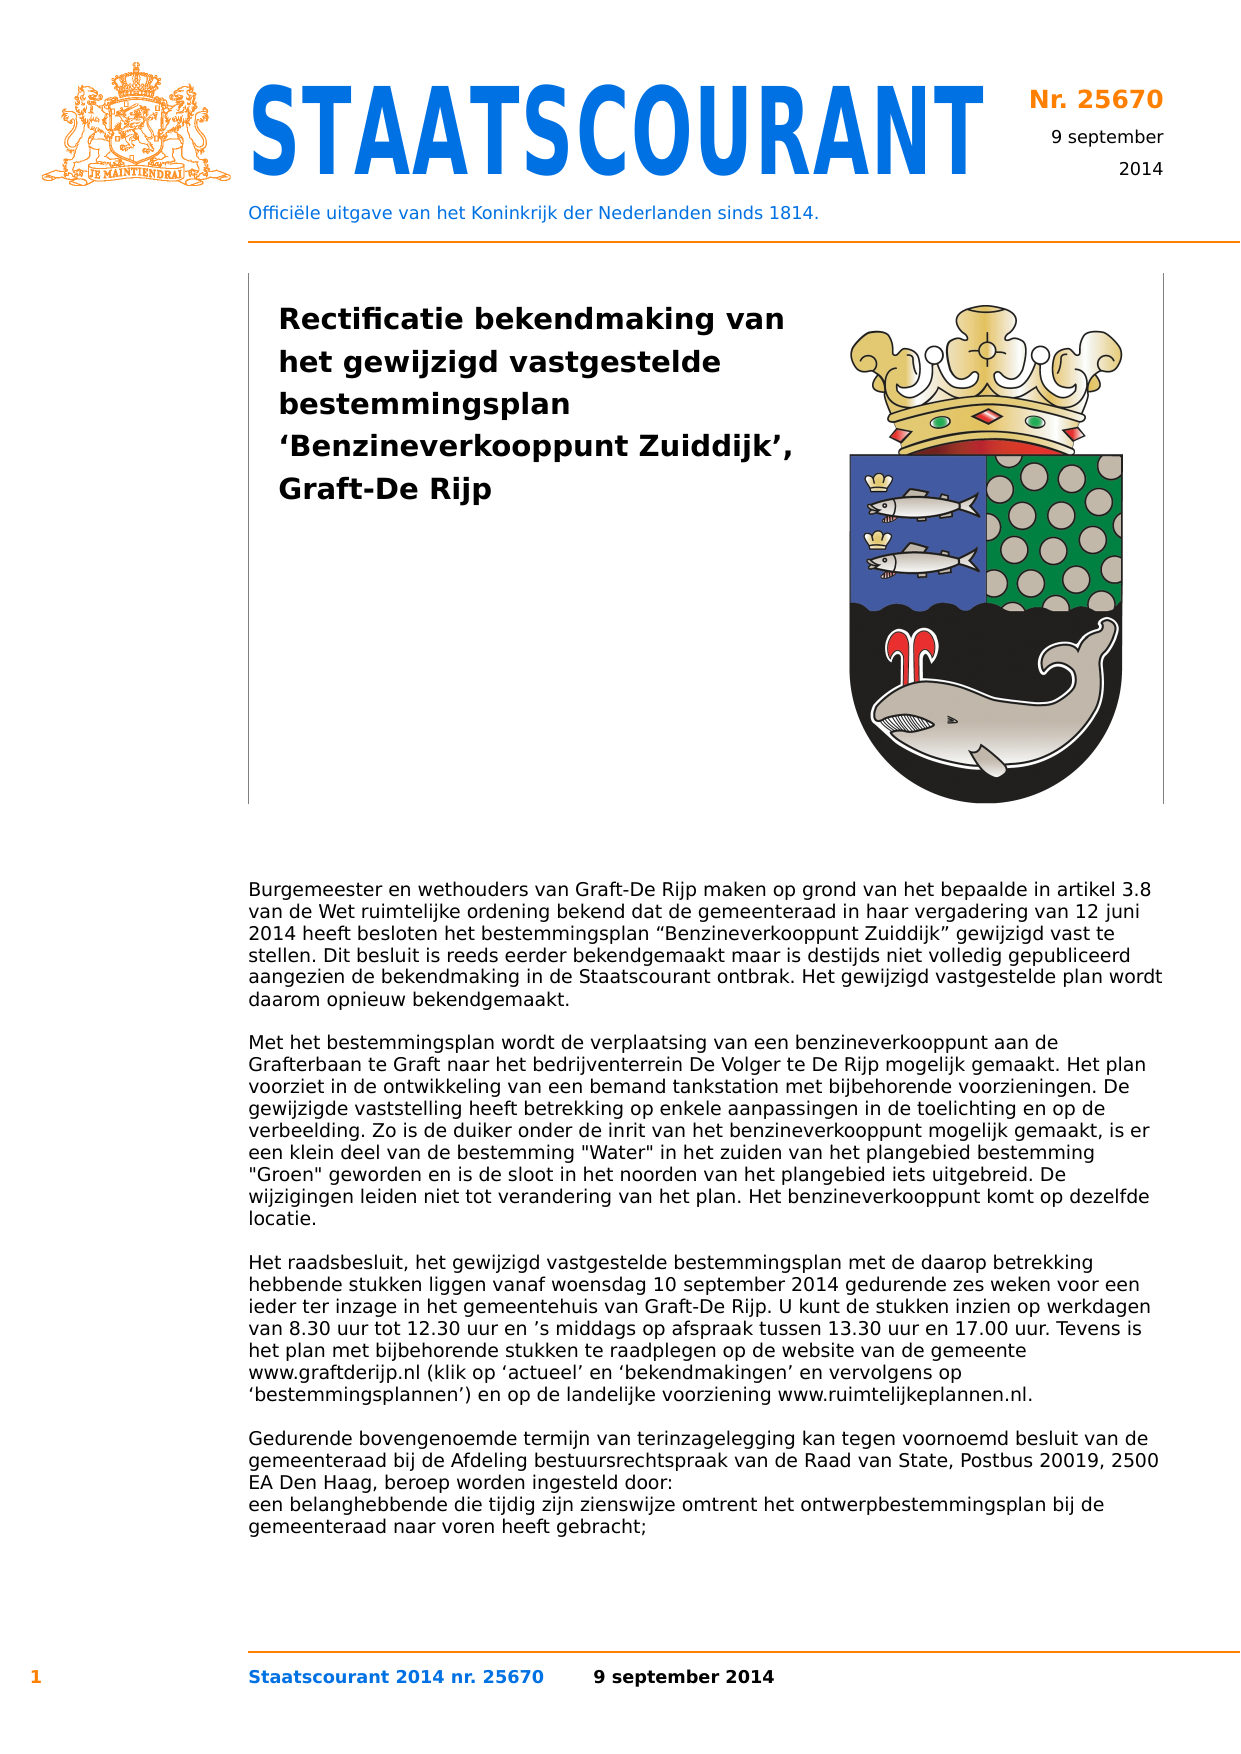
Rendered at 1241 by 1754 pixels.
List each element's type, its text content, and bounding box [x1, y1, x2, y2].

table_header Nr. 25670 [998, 62, 1240, 121]
text Het raadsbesluit, het gewijzigd vastgestelde bestemmingsplan met de daarop betrekking hebbende stukken liggen vanaf woensdag 10 september 2014 gedurende zes weken voor een ieder ter inzage in het gemeentehuis van Graft-De Rijp. U kunt de stukken inzien op werkdagen van 8.30 uur tot 12.30 uur en ’s middags op afspraak tussen 13.30 uur en 17.00 uur. Tevens is het plan met bijbehorende stukken te raadplegen op de website van de gemeente www.graftderijp.nl (klik op ‘actueel’ en ‘bekendmakingen’ en vervolgens op ‘bestemmingsplannen’) en op de landelijke voorziening www.ruimtelijkeplannen.nl. [248, 1252, 1163, 1406]
table_cell Officiële uitgave van het Koninkrijk der Nederlanden sinds 1814. [248, 203, 1240, 241]
table_header STAATSCOURANT [248, 62, 998, 203]
picture [838, 302, 1134, 805]
text Met het bestemmingsplan wordt de verplaatsing van een benzineverkooppunt aan de Grafterbaan te Graft naar het bedrijventerrein De Volger te De Rijp mogelijk gemaakt. Het plan voorziet in de ontwikkeling van een bemand tankstation met bijbehorende voorzieningen. De gewijzigde vaststelling heeft betrekking op enkele aanpassingen in de toelichting en op de verbeelding. Zo is de duiker onder de inrit van het benzineverkooppunt mogelijk gemaakt, is er een klein deel van de bestemming "Water" in het zuiden van het plangebied bestemming "Groen" geworden en is de sloot in het noorden van het plangebied iets uitgebreid. De wijzigingen leiden niet tot verandering van het plan. Het benzineverkooppunt komt op dezelfde locatie. [248, 1032, 1163, 1230]
text Burgemeester en wethouders van Graft-De Rijp maken op grond van het bepaalde in artikel 3.8 van de Wet ruimtelijke ordening bekend dat de gemeenteraad in haar vergadering van 12 juni 2014 heeft besloten het bestemmingsplan “Benzineverkooppunt Zuiddijk” gewijzigd vast te stellen. Dit besluit is reeds eerder bekendgemaakt maar is destijds niet volledig gepubliceerd aangezien de bekendmaking in de Staatscourant ontbrak. Het gewijzigd vastgestelde plan wordt daarom opnieuw bekendgemaakt. [248, 878, 1163, 1010]
text een belanghebbende die tijdig zijn zienswijze omtrent het ontwerpbestemmingsplan bij de gemeenteraad naar voren heeft gebracht; [248, 1494, 1163, 1538]
table_cell 9 september [998, 121, 1240, 153]
table_header [25, 62, 248, 241]
text Gedurende bovengenoemde termijn van terinzagelegging kan tegen voornoemd besluit van de gemeenteraad bij de Afdeling bestuursrechtspraak van de Raad van State, Postbus 20019, 2500 EA Den Haag, beroep worden ingesteld door: [248, 1428, 1163, 1494]
subtitle Rectificatie bekendmaking van het gewijzigd vastgestelde bestemmingsplan ‘Benzineverkooppunt Zuiddijk’, Graft-De Rijp [249, 273, 1163, 804]
table_cell 2014 [998, 153, 1240, 203]
picture [41, 62, 231, 186]
